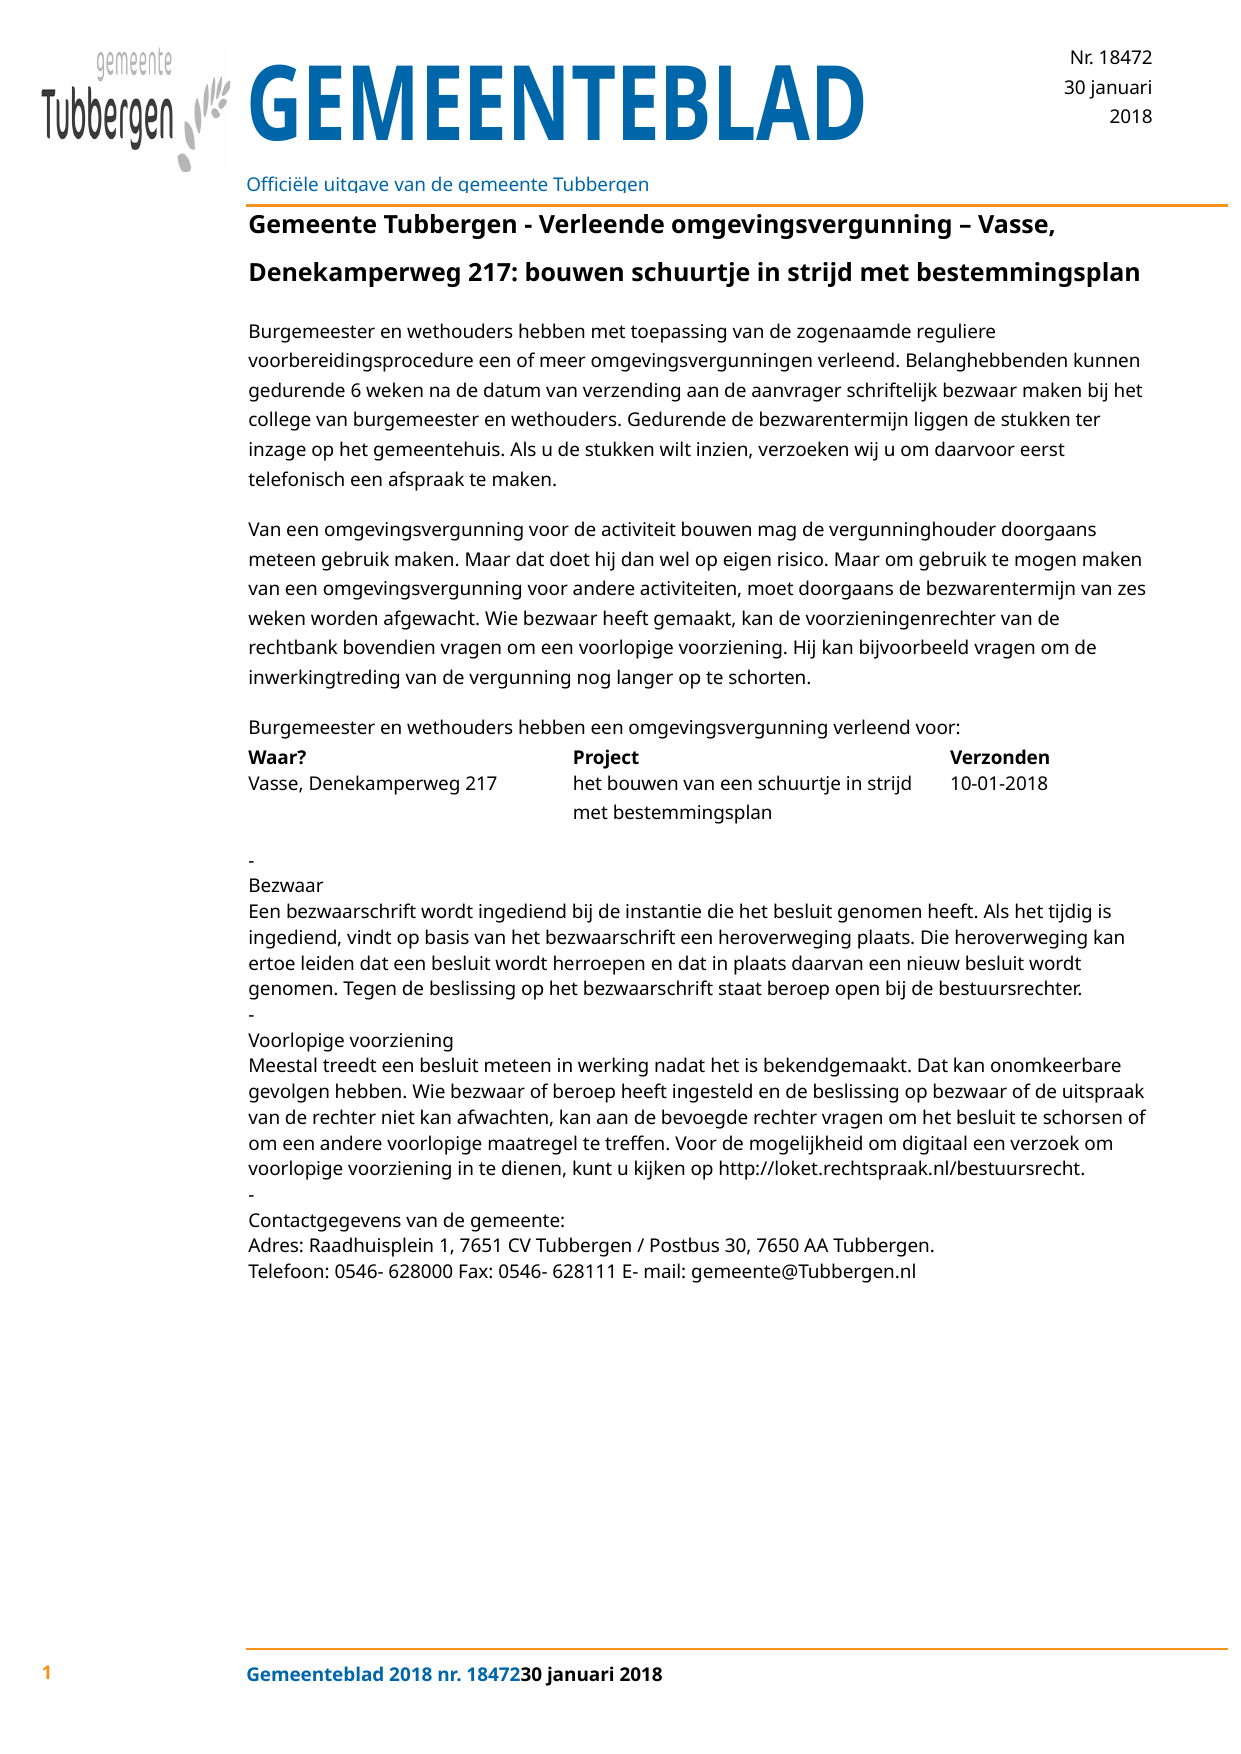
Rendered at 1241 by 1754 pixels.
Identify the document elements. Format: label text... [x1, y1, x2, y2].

text - [248, 847, 1152, 872]
text Bezwaar [248, 872, 1152, 898]
picture [41, 47, 231, 172]
text Burgemeester en wethouders hebben met toepassing van de zogenaamde reguliere voorbereidingsprocedure een of meer omgevingsvergunningen verleend. Belanghebbenden kunnen gedurende 6 weken na de datum van verzending aan de aanvrager schriftelijk bezwaar maken bij het college van burgemeester en wethouders. Gedurende de bezwarentermijn liggen de stukken ter inzage op het gemeentehuis. Als u de stukken wilt inzien, verzoeken wij u om daarvoor eerst telefonisch een afspraak te maken. [248, 318, 1152, 492]
text Telefoon: 0546- 628000 Fax: 0546- 628111 E- mail: gemeente@Tubbergen.nl [248, 1258, 1152, 1284]
table_cell 10-01-2018 [950, 770, 1152, 825]
table_cell het bouwen van een schuurtje in strijd met bestemmingsplan [573, 770, 950, 825]
text Gemeente Tubbergen - Verleende omgevingsvergunning – Vasse, Denekamperweg 217: bouwen schuurtje in strijd met bestemmingsplan [248, 207, 1152, 288]
text Van een omgevingsvergunning voor de activiteit bouwen mag de vergunninghouder doorgaans meteen gebruik maken. Maar dat doet hij dan wel op eigen risico. Maar om gebruik te mogen maken van een omgevingsvergunning voor andere activiteiten, moet doorgaans de bezwarentermijn van zes weken worden afgewacht. Wie bezwaar heeft gemaakt, kan de voorzieningenrechter van de rechtbank bovendien vragen om een voorlopige voorziening. Hij kan bijvoorbeeld vragen om de inwerkingtreding van de vergunning nog langer op te schorten. [248, 516, 1152, 690]
text Meestal treedt een besluit meteen in werking nadat het is bekendgemaakt. Dat kan onomkeerbare gevolgen hebben. Wie bezwaar of beroep heeft ingesteld en de beslissing op bezwaar of de uitspraak van de rechter niet kan afwachten, kan aan de bevoegde rechter vragen om het besluit te schorsen of om een andere voorlopige maatregel te treffen. Voor de mogelijkheid om digitaal een verzoek om voorlopige voorziening in te dienen, kunt u kijken op http://loket.rechtspraak.nl/bestuursrecht. [248, 1053, 1152, 1181]
table_header Project [573, 744, 950, 770]
text Een bezwaarschrift wordt ingediend bij de instantie die het besluit genomen heeft. Als het tijdig is ingediend, vindt op basis van het bezwaarschrift een heroverweging plaats. Die heroverweging kan ertoe leiden dat een besluit wordt herroepen en dat in plaats daarvan een nieuw besluit wordt genomen. Tegen de beslissing op het bezwaarschrift staat beroep open bij de bestuursrechter. [248, 898, 1152, 1001]
text Contactgegevens van de gemeente: [248, 1207, 1152, 1233]
table_header Waar? [248, 744, 573, 770]
table_cell Vasse, Denekamperweg 217 [248, 770, 573, 825]
text Adres: Raadhuisplein 1, 7651 CV Tubbergen / Postbus 30, 7650 AA Tubbergen. [248, 1233, 1152, 1258]
table_header Verzonden [950, 744, 1152, 770]
text - [248, 1181, 1152, 1207]
text Burgemeester en wethouders hebben een omgevingsvergunning verleend voor: [248, 714, 1152, 740]
text Voorlopige voorziening [248, 1027, 1152, 1053]
text - [248, 1001, 1152, 1027]
